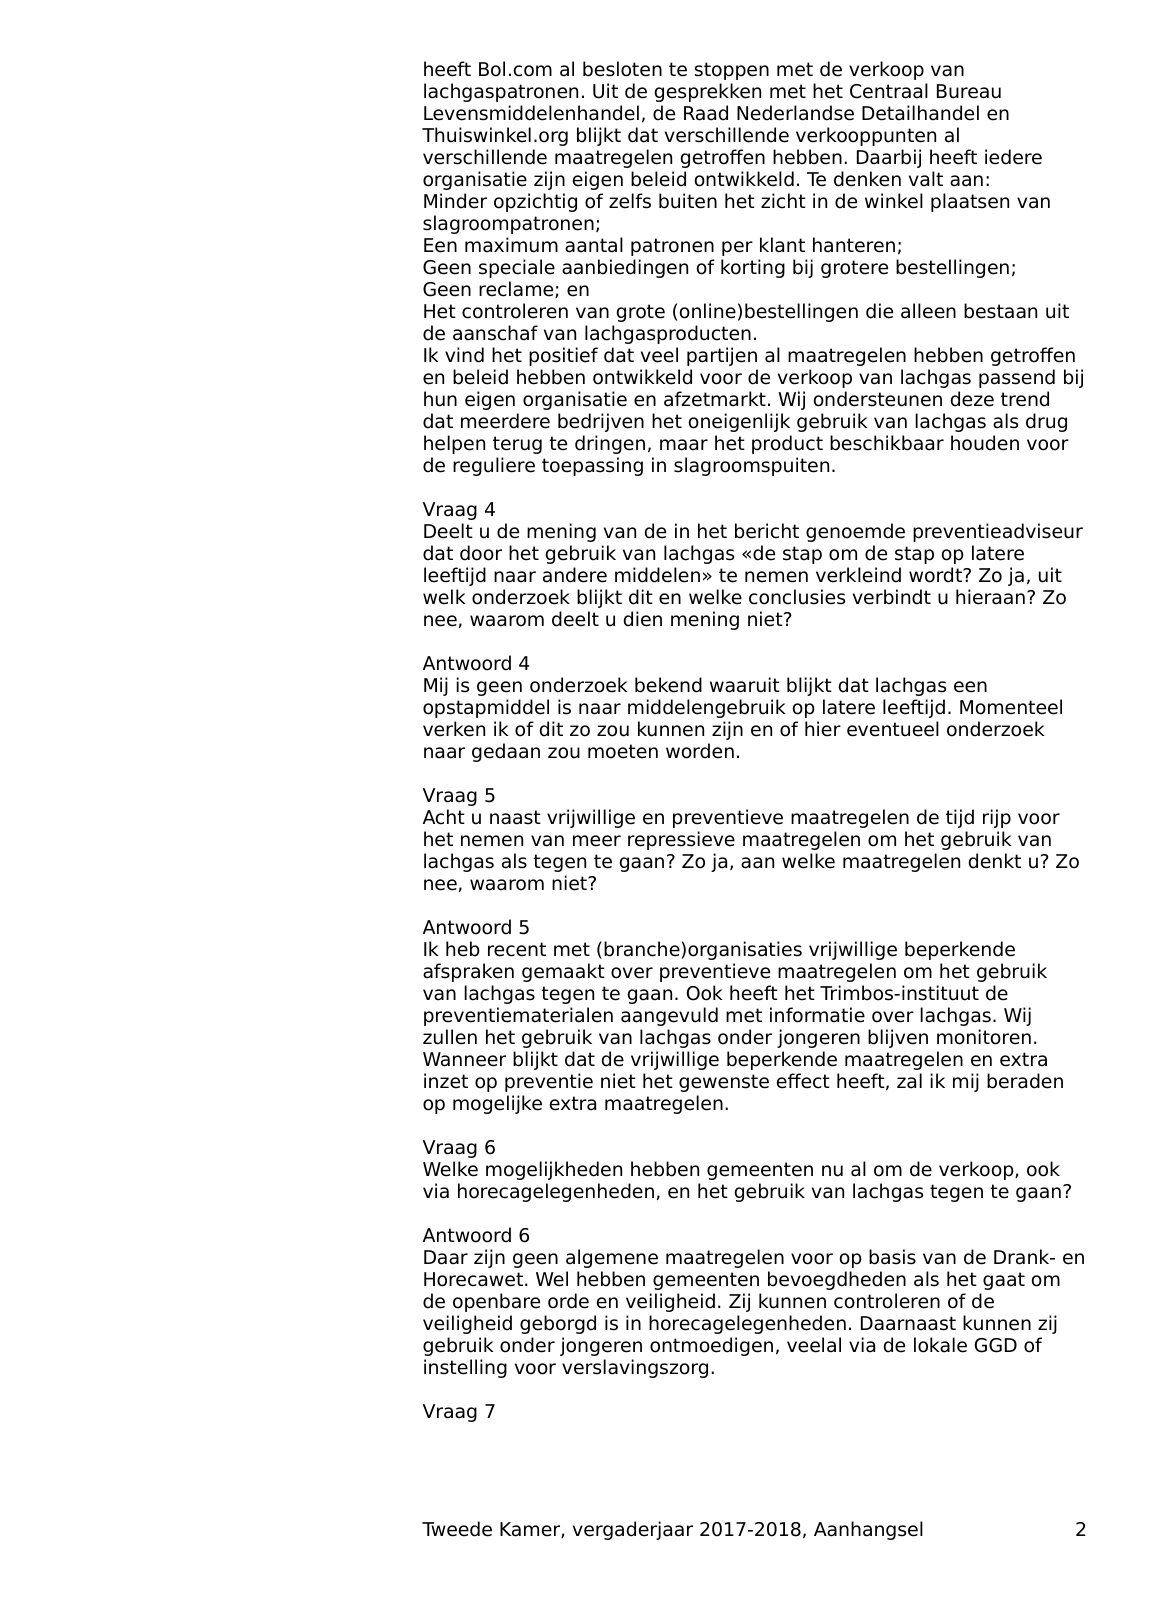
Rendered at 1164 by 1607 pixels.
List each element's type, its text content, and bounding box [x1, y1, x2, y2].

text Geen speciale aanbiedingen of korting bij grotere bestellingen; [422, 257, 1087, 279]
text Mij is geen onderzoek bekend waaruit blijkt dat lachgas een opstapmiddel is naar middelengebruik op latere leeftijd. Momenteel verken ik of dit zo zou kunnen zijn en of hier eventueel onderzoek naar gedaan zou moeten worden. [422, 675, 1087, 763]
text Vraag 7 [422, 1401, 1087, 1423]
text Antwoord 5 [422, 917, 1087, 939]
text Acht u naast vrijwillige en preventieve maatregelen de tijd rijp voor het nemen van meer repressieve maatregelen om het gebruik van lachgas als tegen te gaan? Zo ja, aan welke maatregelen denkt u? Zo nee, waarom niet? [422, 807, 1087, 895]
text Antwoord 6 [422, 1225, 1087, 1247]
text Geen reclame; en [422, 279, 1087, 301]
text Daar zijn geen algemene maatregelen voor op basis van de Drank- en Horecawet. Wel hebben gemeenten bevoegdheden als het gaat om de openbare orde en veiligheid. Zij kunnen controleren of de veiligheid geborgd is in horecagelegenheden. Daarnaast kunnen zij gebruik onder jongeren ontmoedigen, veelal via de lokale GGD of instelling voor verslavingszorg. [422, 1247, 1087, 1379]
text Vraag 4 [422, 499, 1087, 521]
text Ik heb recent met (branche)organisaties vrijwillige beperkende afspraken gemaakt over preventieve maatregelen om het gebruik van lachgas tegen te gaan. Ook heeft het Trimbos-instituut de preventiematerialen aangevuld met informatie over lachgas. Wij zullen het gebruik van lachgas onder jongeren blijven monitoren. Wanneer blijkt dat de vrijwillige beperkende maatregelen en extra inzet op preventie niet het gewenste effect heeft, zal ik mij beraden op mogelijke extra maatregelen. [422, 939, 1087, 1115]
text Ik vind het positief dat veel partijen al maatregelen hebben getroffen en beleid hebben ontwikkeld voor de verkoop van lachgas passend bij hun eigen organisatie en afzetmarkt. Wij ondersteunen deze trend dat meerdere bedrijven het oneigenlijk gebruik van lachgas als drug helpen terug te dringen, maar het product beschikbaar houden voor de reguliere toepassing in slagroomspuiten. [422, 345, 1087, 477]
text Vraag 6 [422, 1137, 1087, 1159]
text Antwoord 4 [422, 653, 1087, 675]
text Welke mogelijkheden hebben gemeenten nu al om de verkoop, ook via horecagelegenheden, en het gebruik van lachgas tegen te gaan? [422, 1159, 1087, 1203]
text Deelt u de mening van de in het bericht genoemde preventieadviseur dat door het gebruik van lachgas «de stap om de stap op latere leeftijd naar andere middelen» te nemen verkleind wordt? Zo ja, uit welk onderzoek blijkt dit en welke conclusies verbindt u hieraan? Zo nee, waarom deelt u dien mening niet? [422, 521, 1087, 631]
text Een maximum aantal patronen per klant hanteren; [422, 235, 1087, 257]
text Het controleren van grote (online)bestellingen die alleen bestaan uit de aanschaf van lachgasproducten. [422, 301, 1087, 345]
text Vraag 5 [422, 785, 1087, 807]
text heeft Bol.com al besloten te stoppen met de verkoop van lachgaspatronen. Uit de gesprekken met het Centraal Bureau Levensmiddelenhandel, de Raad Nederlandse Detailhandel en Thuiswinkel.org blijkt dat verschillende verkooppunten al verschillende maatregelen getroffen hebben. Daarbij heeft iedere organisatie zijn eigen beleid ontwikkeld. Te denken valt aan: [422, 59, 1087, 191]
text Minder opzichtig of zelfs buiten het zicht in de winkel plaatsen van slagroompatronen; [422, 191, 1087, 235]
